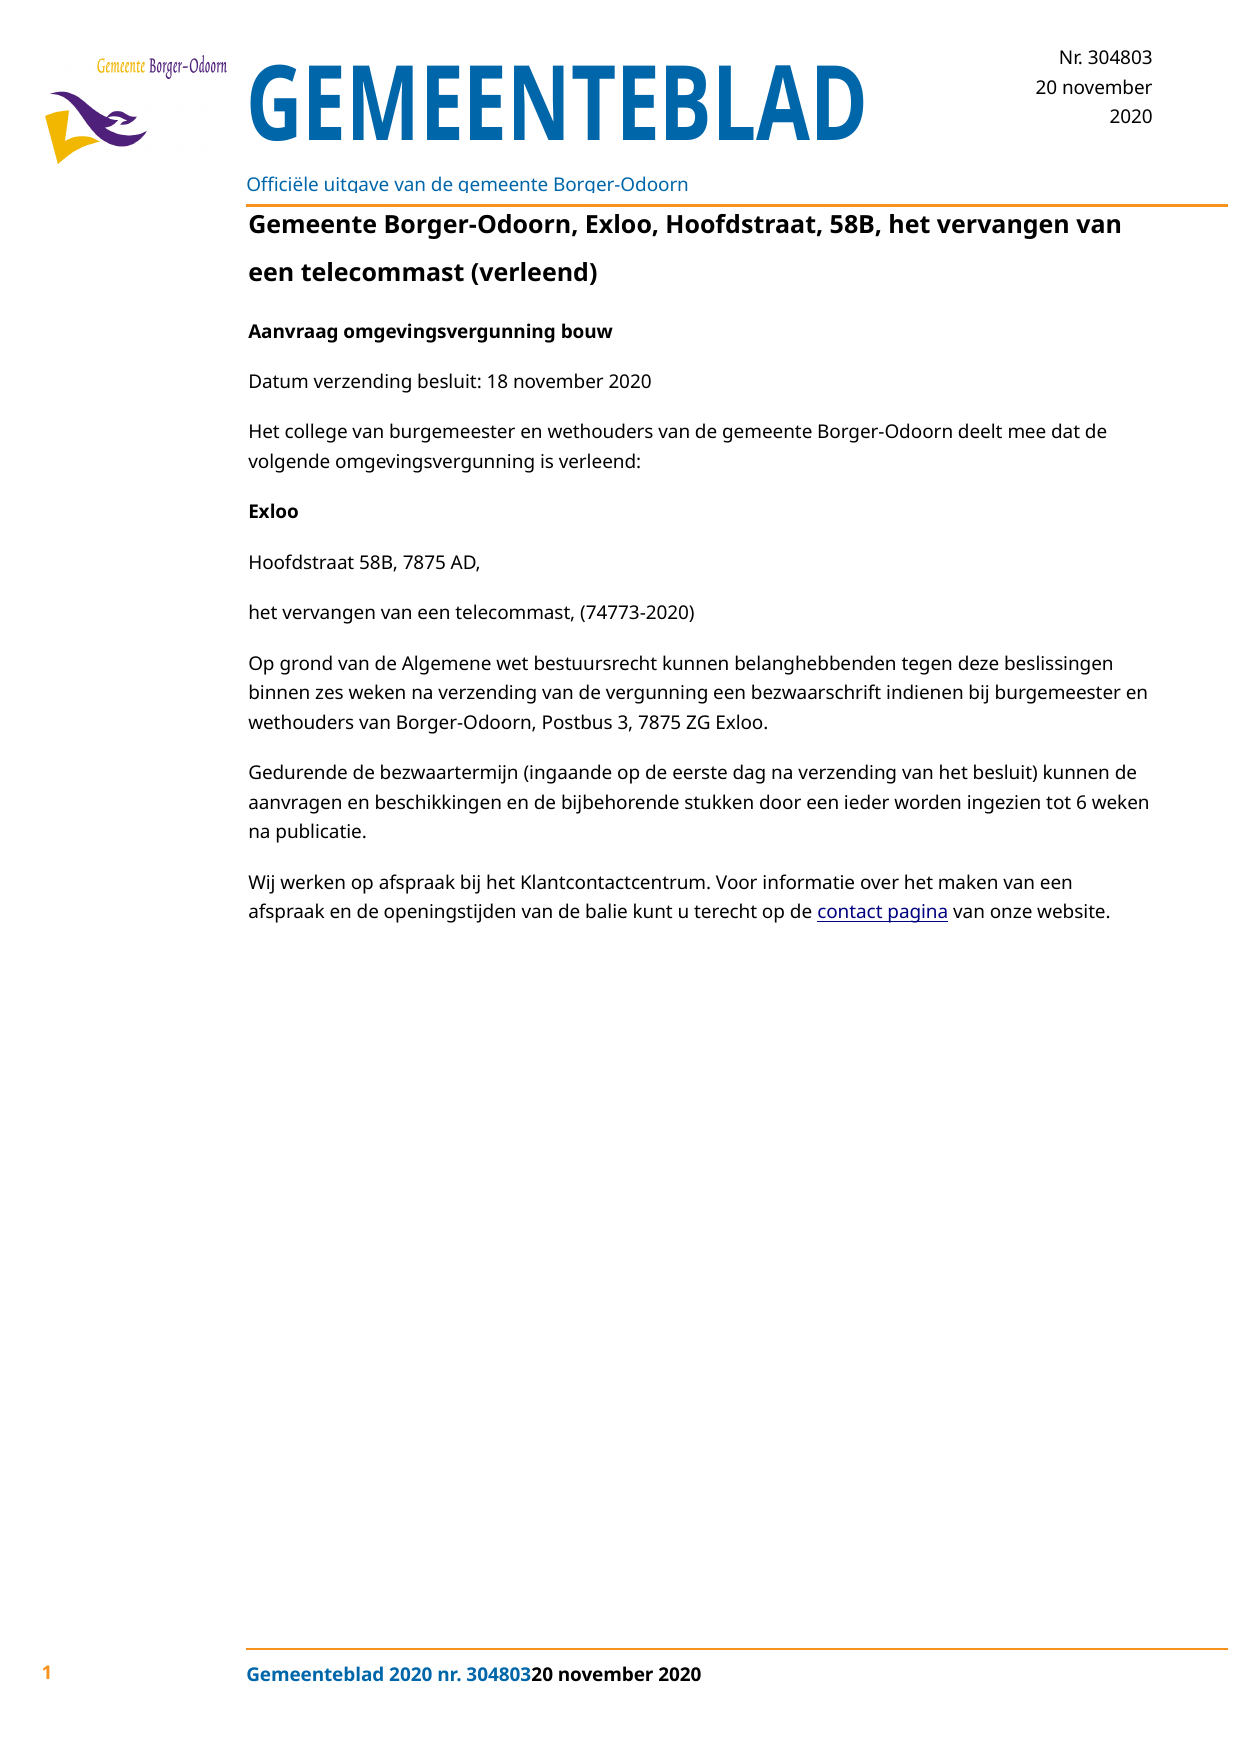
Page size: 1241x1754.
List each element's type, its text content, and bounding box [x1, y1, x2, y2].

text Hoofdstraat 58B, 7875 AD, [248, 549, 1152, 575]
text Wij werken op afspraak bij het Klantcontactcentrum. Voor informatie over het maken van een afspraak en de openingstijden van de balie kunt u terecht op de contact pagina van onze website. [248, 869, 1152, 924]
text Datum verzending besluit: 18 november 2020 [248, 368, 1152, 394]
text Het college van burgemeester en wethouders van de gemeente Borger-Odoorn deelt mee dat de volgende omgevingsvergunning is verleend: [248, 419, 1152, 474]
picture [41, 47, 231, 172]
text Exloo [248, 499, 1152, 524]
text Aanvraag omgevingsvergunning bouw [248, 318, 1152, 344]
text Gemeente Borger-Odoorn, Exloo, Hoofdstraat, 58B, het vervangen van een telecommast (verleend) [248, 207, 1152, 288]
text het vervangen van een telecommast, (74773-2020) [248, 599, 1152, 625]
text Gedurende de bezwaartermijn (ingaande op de eerste dag na verzending van het besluit) kunnen de aanvragen en beschikkingen en de bijbehorende stukken door een ieder worden ingezien tot 6 weken na publicatie. [248, 759, 1152, 844]
text Op grond van de Algemene wet bestuursrecht kunnen belanghebbenden tegen deze beslissingen binnen zes weken na verzending van de vergunning een bezwaarschrift indienen bij burgemeester en wethouders van Borger-Odoorn, Postbus 3, 7875 ZG Exloo. [248, 650, 1152, 735]
